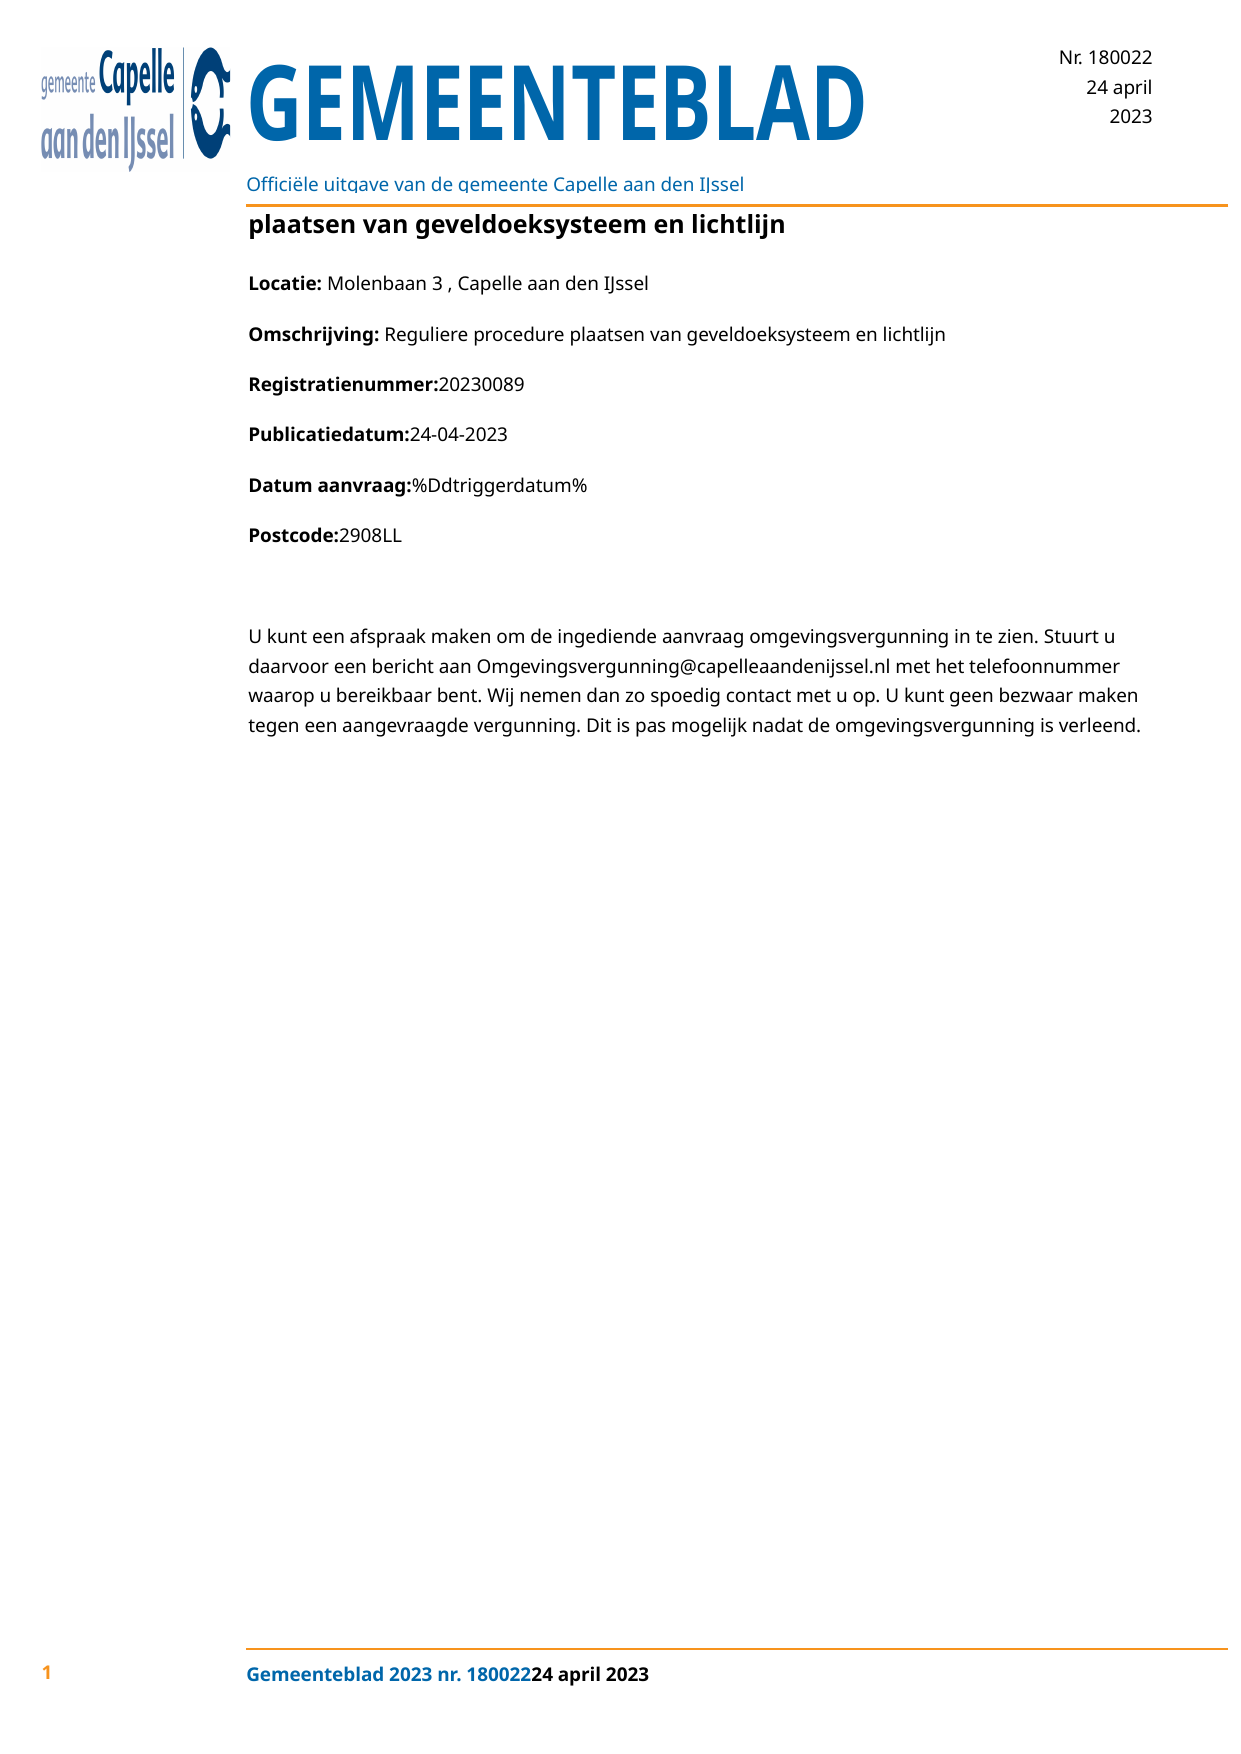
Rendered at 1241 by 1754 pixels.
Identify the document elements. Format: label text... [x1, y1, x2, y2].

text Publicatiedatum:24-04-2023 [248, 422, 1152, 447]
text Registratienummer:20230089 [248, 371, 1152, 397]
text U kunt een afspraak maken om de ingediende aanvraag omgevingsvergunning in te zien. Stuurt u daarvoor een bericht aan Omgevingsvergunning@capelleaandenijssel.nl met het telefoonnummer waarop u bereikbaar bent. Wij nemen dan zo spoedig contact met u op. U kunt geen bezwaar maken tegen een aangevraagde vergunning. Dit is pas mogelijk nadat de omgevingsvergunning is verleend. [248, 623, 1152, 738]
text plaatsen van geveldoeksysteem en lichtlijn [248, 207, 1152, 241]
text Postcode:2908LL [248, 522, 1152, 548]
text Locatie: Molenbaan 3 , Capelle aan den IJssel [248, 270, 1152, 296]
text Omschrijving: Reguliere procedure plaatsen van geveldoeksysteem en lichtlijn [248, 321, 1152, 346]
text Datum aanvraag:%Ddtriggerdatum% [248, 472, 1152, 498]
picture [41, 47, 231, 172]
